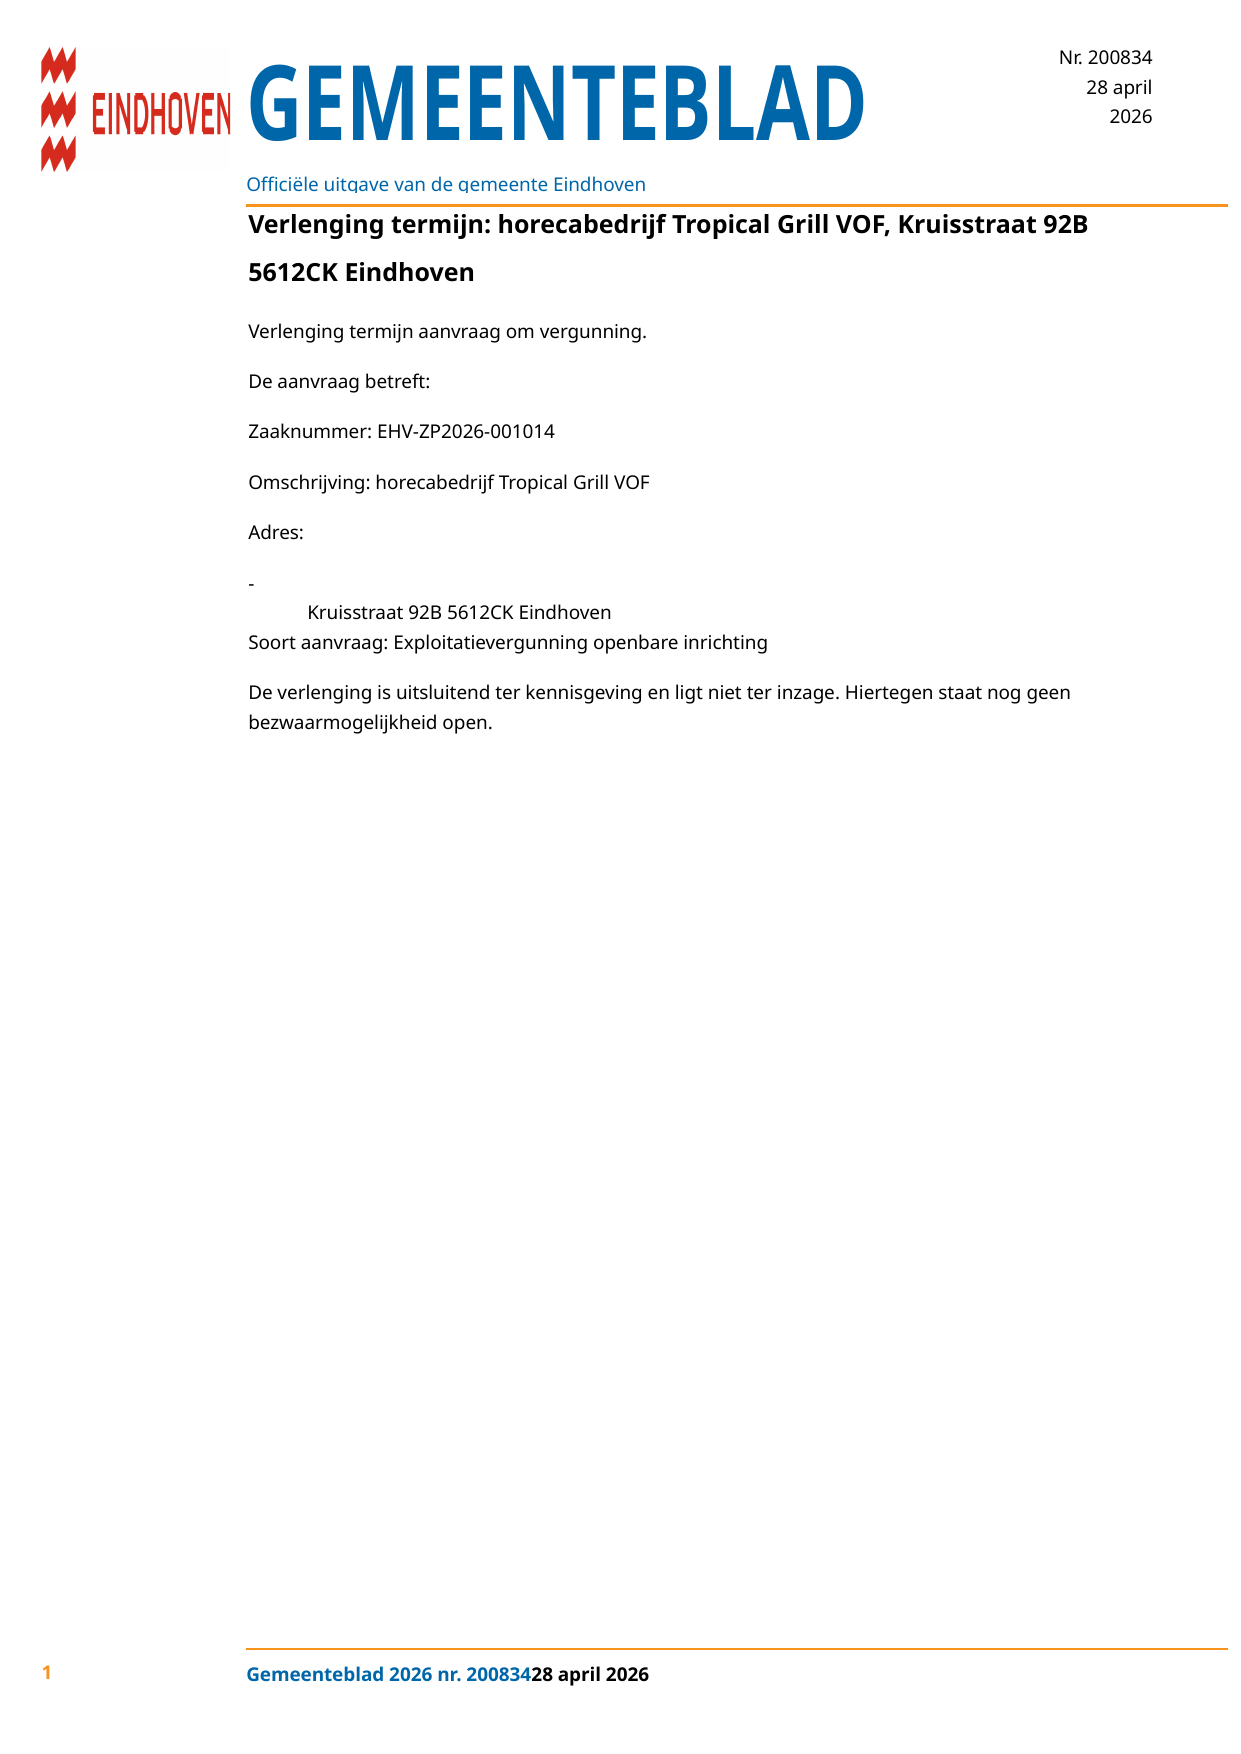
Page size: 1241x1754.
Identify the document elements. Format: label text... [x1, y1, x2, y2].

text Adres: [248, 519, 1152, 545]
text Omschrijving: horecabedrijf Tropical Grill VOF [248, 469, 1152, 495]
text Verlenging termijn: horecabedrijf Tropical Grill VOF, Kruisstraat 92B 5612CK Eindhoven [248, 207, 1152, 288]
text De verlenging is uitsluitend ter kennisgeving en ligt niet ter inzage. Hiertegen staat nog geen bezwaarmogelijkheid open. [248, 679, 1152, 735]
text De aanvraag betreft: [248, 368, 1152, 394]
text Zaaknummer: EHV-ZP2026-001014 [248, 419, 1152, 444]
text Verlenging termijn aanvraag om vergunning. [248, 318, 1152, 344]
list Kruisstraat 92B 5612CK Eindhoven [248, 599, 1152, 625]
text Soort aanvraag: Exploitatievergunning openbare inrichting [248, 629, 1152, 655]
picture [41, 47, 231, 172]
